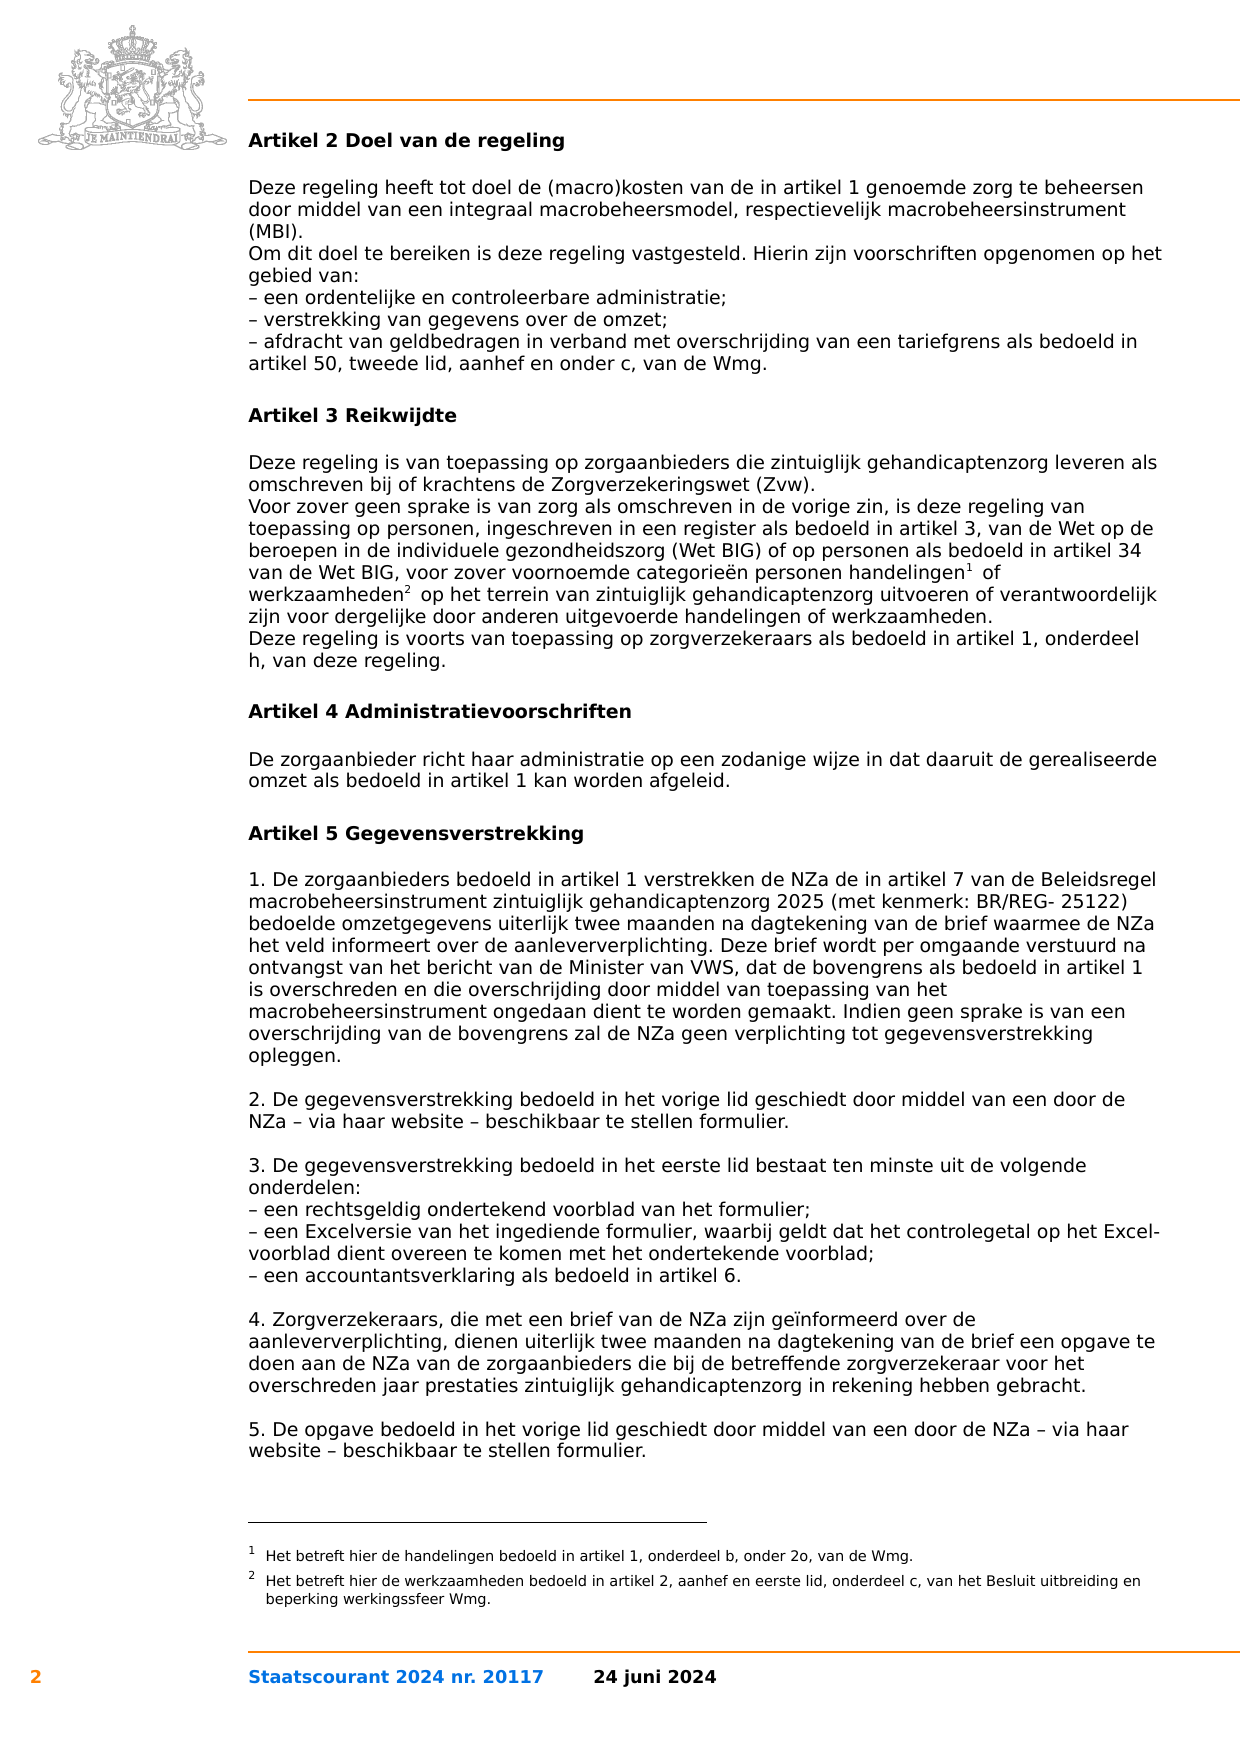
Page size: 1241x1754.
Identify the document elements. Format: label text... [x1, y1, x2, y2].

text Het betreft hier de handelingen bedoeld in artikel 1, onderdeel b, onder 2o, van de Wmg. [248, 1544, 1163, 1566]
text – een Excelversie van het ingediende formulier, waarbij geldt dat het controlegetal op het Excel-voorblad dient overeen te komen met het ondertekende voorblad; [248, 1221, 1163, 1265]
text – afdracht van geldbedragen in verband met overschrijding van een tariefgrens als bedoeld in artikel 50, tweede lid, aanhef en onder c, van de Wmg. [248, 331, 1163, 375]
text Om dit doel te bereiken is deze regeling vastgesteld. Hierin zijn voorschriften opgenomen op het gebied van: [248, 243, 1163, 287]
text 4. Zorgverzekeraars, die met een brief van de NZa zijn geïnformeerd over de aanleververplichting, dienen uiterlijk twee maanden na dagtekening van de brief een opgave te doen aan de NZa van de zorgaanbieders die bij de betreffende zorgverzekeraar voor het overschreden jaar prestaties zintuiglijk gehandicaptenzorg in rekening hebben gebracht. [248, 1309, 1163, 1397]
text 1. De zorgaanbieders bedoeld in artikel 1 verstrekken de NZa de in artikel 7 van de Beleidsregel macrobeheersinstrument zintuiglijk gehandicaptenzorg 2025 (met kenmerk: BR/REG- 25122) bedoelde omzetgegevens uiterlijk twee maanden na dagtekening van de brief waarmee de NZa het veld informeert over de aanleververplichting. Deze brief wordt per omgaande verstuurd na ontvangst van het bericht van de Minister van VWS, dat de bovengrens als bedoeld in artikel 1 is overschreden en die overschrijding door middel van toepassing van het macrobeheersinstrument ongedaan dient te worden gemaakt. Indien geen sprake is van een overschrijding van de bovengrens zal de NZa geen verplichting tot gegevensverstrekking opleggen. [248, 869, 1163, 1067]
text 2. De gegevensverstrekking bedoeld in het vorige lid geschiedt door middel van een door de NZa – via haar website – beschikbaar te stellen formulier. [248, 1089, 1163, 1133]
text Deze regeling heeft tot doel de (macro)kosten van de in artikel 1 genoemde zorg te beheersen door middel van een integraal macrobeheersmodel, respectievelijk macrobeheersinstrument (MBI). [248, 177, 1163, 243]
subtitle Artikel 4 Administratievoorschriften [248, 701, 1163, 723]
text 3. De gegevensverstrekking bedoeld in het eerste lid bestaat ten minste uit de volgende onderdelen: [248, 1155, 1163, 1199]
picture [38, 25, 227, 150]
text Deze regeling is van toepassing op zorgaanbieders die zintuiglijk gehandicaptenzorg leveren als omschreven bij of krachtens de Zorgverzekeringswet (Zvw). [248, 452, 1163, 496]
text De zorgaanbieder richt haar administratie op een zodanige wijze in dat daaruit de gerealiseerde omzet als bedoeld in artikel 1 kan worden afgeleid. [248, 748, 1163, 792]
text Het betreft hier de werkzaamheden bedoeld in artikel 2, aanhef en eerste lid, onderdeel c, van het Besluit uitbreiding en beperking werkingssfeer Wmg. [248, 1569, 1163, 1608]
text Deze regeling is voorts van toepassing op zorgverzekeraars als bedoeld in artikel 1, onderdeel h, van deze regeling. [248, 627, 1163, 671]
text Voor zover geen sprake is van zorg als omschreven in de vorige zin, is deze regeling van toepassing op personen, ingeschreven in een register als bedoeld in artikel 3, van de Wet op de beroepen in de individuele gezondheidszorg (Wet BIG) of op personen als bedoeld in artikel 34 van de Wet BIG, voor zover voornoemde categorieën personen handelingen of werkzaamheden op het terrein van zintuiglijk gehandicaptenzorg uitvoeren of verantwoordelijk zijn voor dergelijke door anderen uitgevoerde handelingen of werkzaamheden. [248, 496, 1163, 627]
subtitle Artikel 5 Gegevensverstrekking [248, 822, 1163, 844]
subtitle Artikel 2 Doel van de regeling [248, 130, 1163, 152]
text – een ordentelijke en controleerbare administratie; [248, 287, 1163, 309]
text 5. De opgave bedoeld in het vorige lid geschiedt door middel van een door de NZa – via haar website – beschikbaar te stellen formulier. [248, 1418, 1163, 1462]
subtitle Artikel 3 Reikwijdte [248, 405, 1163, 427]
text – een rechtsgeldig ondertekend voorblad van het formulier; [248, 1199, 1163, 1221]
text – een accountantsverklaring als bedoeld in artikel 6. [248, 1265, 1163, 1287]
text – verstrekking van gegevens over de omzet; [248, 309, 1163, 331]
